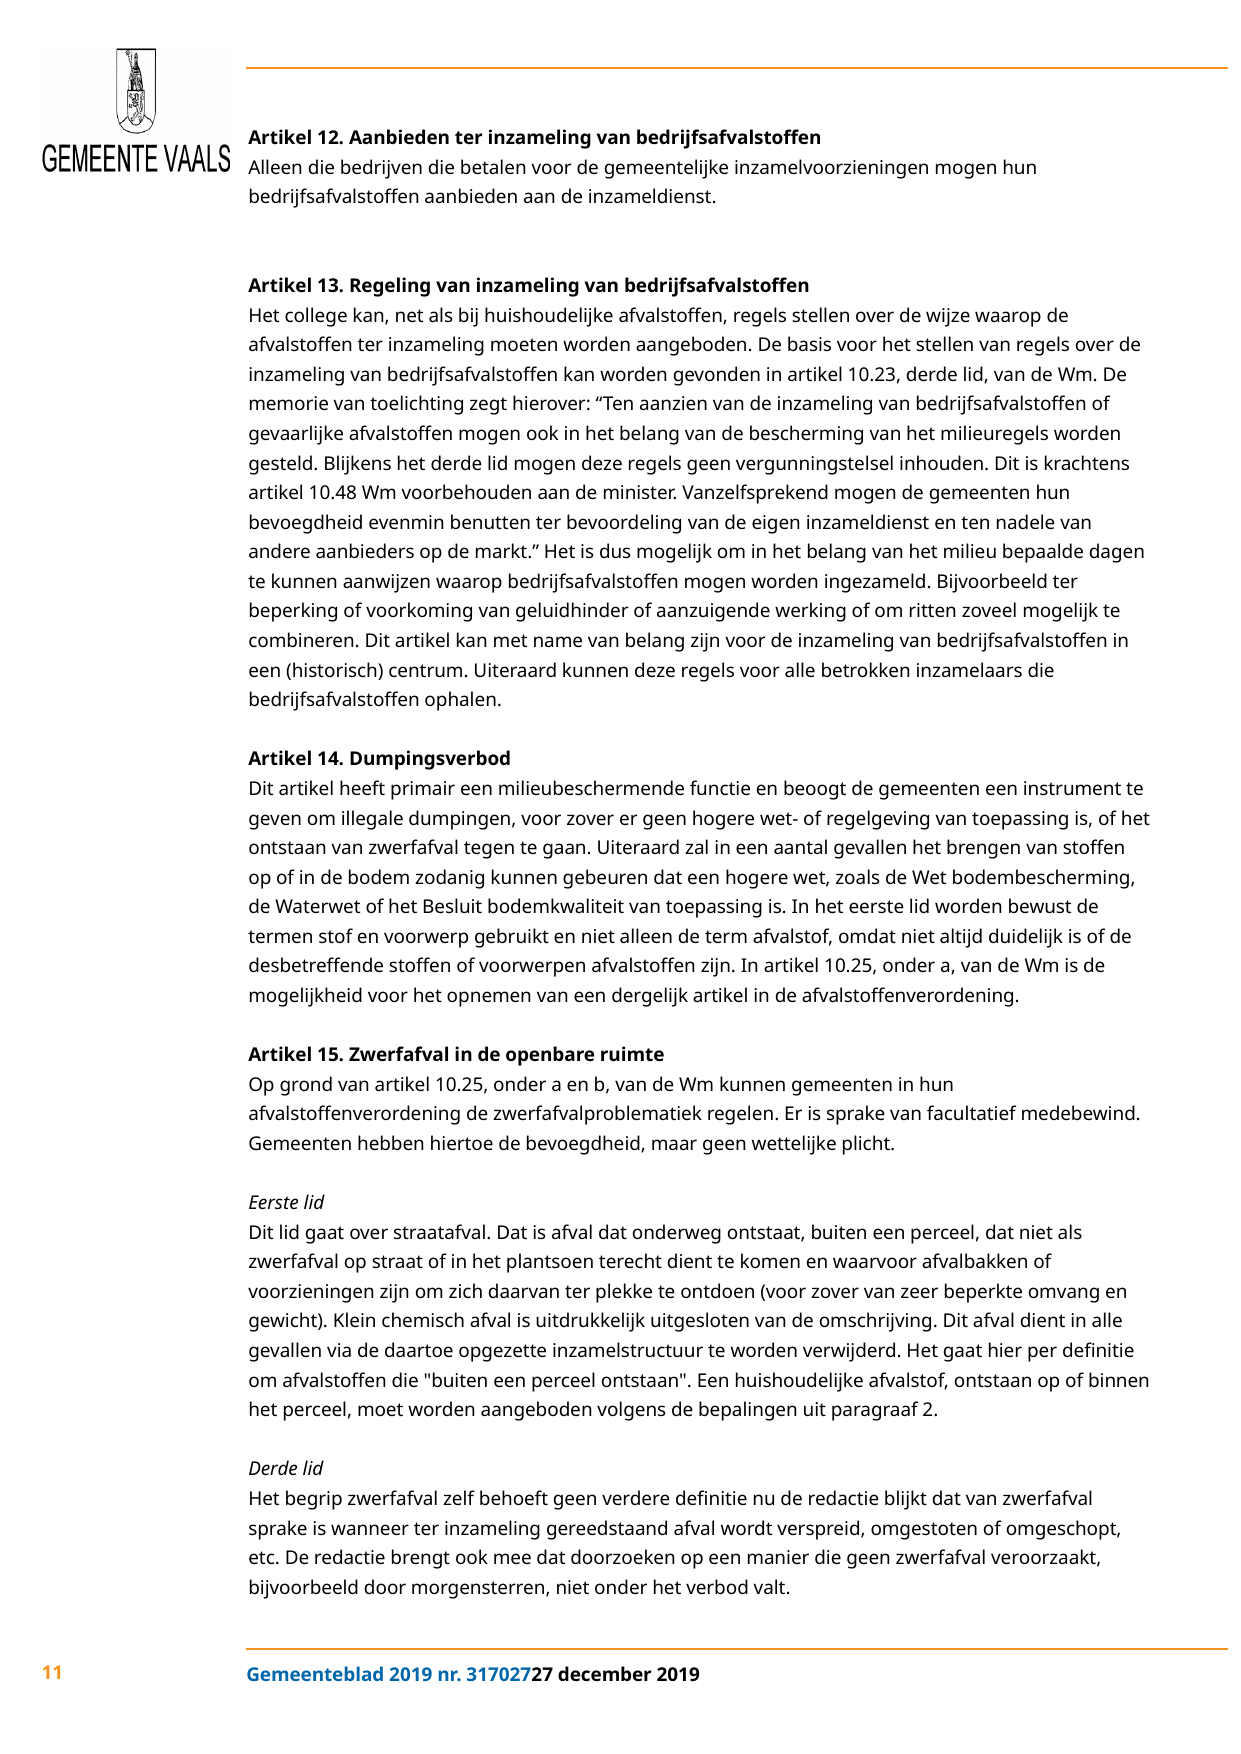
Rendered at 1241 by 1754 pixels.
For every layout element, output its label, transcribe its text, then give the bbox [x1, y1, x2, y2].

text Derde lid [248, 1456, 1152, 1481]
text Artikel 13. Regeling van inzameling van bedrijfsafvalstoffen [248, 272, 1152, 298]
text Eerste lid [248, 1189, 1152, 1215]
text Artikel 14. Dumpingsverbod [248, 746, 1152, 771]
text Het college kan, net als bij huishoudelijke afvalstoffen, regels stellen over de wijze waarop de afvalstoffen ter inzameling moeten worden aangeboden. De basis voor het stellen van regels over de inzameling van bedrijfsafvalstoffen kan worden gevonden in artikel 10.23, derde lid, van de Wm. De memorie van toelichting zegt hierover: “Ten aanzien van de inzameling van bedrijfsafvalstoffen of gevaarlijke afvalstoffen mogen ook in het belang van de bescherming van het milieuregels worden gesteld. Blijkens het derde lid mogen deze regels geen vergunningstelsel inhouden. Dit is krachtens artikel 10.48 Wm voorbehouden aan de minister. Vanzelfsprekend mogen de gemeenten hun bevoegdheid evenmin benutten ter bevoordeling van de eigen inzameldienst en ten nadele van andere aanbieders op de markt.” Het is dus mogelijk om in het belang van het milieu bepaalde dagen te kunnen aanwijzen waarop bedrijfsafvalstoffen mogen worden ingezameld. Bijvoorbeeld ter beperking of voorkoming van geluidhinder of aanzuigende werking of om ritten zoveel mogelijk te combineren. Dit artikel kan met name van belang zijn voor de inzameling van bedrijfsafvalstoffen in een (historisch) centrum. Uiteraard kunnen deze regels voor alle betrokken inzamelaars die bedrijfsafvalstoffen ophalen. [248, 302, 1152, 712]
text Dit artikel heeft primair een milieubeschermende functie en beoogt de gemeenten een instrument te geven om illegale dumpingen, voor zover er geen hogere wet- of regelgeving van toepassing is, of het ontstaan van zwerfafval tegen te gaan. Uiteraard zal in een aantal gevallen het brengen van stoffen op of in de bodem zodanig kunnen gebeuren dat een hogere wet, zoals de Wet bodembescherming, de Waterwet of het Besluit bodemkwaliteit van toepassing is. In het eerste lid worden bewust de termen stof en voorwerp gebruikt en niet alleen de term afvalstof, omdat niet altijd duidelijk is of de desbetreffende stoffen of voorwerpen afvalstoffen zijn. In artikel 10.25, onder a, van de Wm is de mogelijkheid voor het opnemen van een dergelijk artikel in de afvalstoffenverordening. [248, 775, 1152, 1008]
text Op grond van artikel 10.25, onder a en b, van de Wm kunnen gemeenten in hun afvalstoffenverordening de zwerfafvalproblematiek regelen. Er is sprake van facultatief medebewind. Gemeenten hebben hiertoe de bevoegdheid, maar geen wettelijke plicht. [248, 1071, 1152, 1156]
text Dit lid gaat over straatafval. Dat is afval dat onderweg ontstaat, buiten een perceel, dat niet als zwerfafval op straat of in het plantsoen terecht dient te komen en waarvoor afvalbakken of voorzieningen zijn om zich daarvan ter plekke te ontdoen (voor zover van zeer beperkte omvang en gewicht). Klein chemisch afval is uitdrukkelijk uitgesloten van de omschrijving. Dit afval dient in alle gevallen via de daartoe opgezette inzamelstructuur te worden verwijderd. Het gaat hier per definitie om afvalstoffen die "buiten een perceel ontstaan". Een huishoudelijke afvalstof, ontstaan op of binnen het perceel, moet worden aangeboden volgens de bepalingen uit paragraaf 2. [248, 1219, 1152, 1422]
text Artikel 15. Zwerfafval in de openbare ruimte [248, 1041, 1152, 1067]
text Artikel 12. Aanbieden ter inzameling van bedrijfsafvalstoffen [248, 124, 1152, 150]
text Het begrip zwerfafval zelf behoeft geen verdere definitie nu de redactie blijkt dat van zwerfafval sprake is wanneer ter inzameling gereedstaand afval wordt verspreid, omgestoten of omgeschopt, etc. De redactie brengt ook mee dat doorzoeken op een manier die geen zwerfafval veroorzaakt, bijvoorbeeld door morgensterren, niet onder het verbod valt. [248, 1485, 1152, 1600]
text Alleen die bedrijven die betalen voor de gemeentelijke inzamelvoorzieningen mogen hun bedrijfsafvalstoffen aanbieden aan de inzameldienst. [248, 154, 1152, 209]
picture [41, 47, 231, 172]
